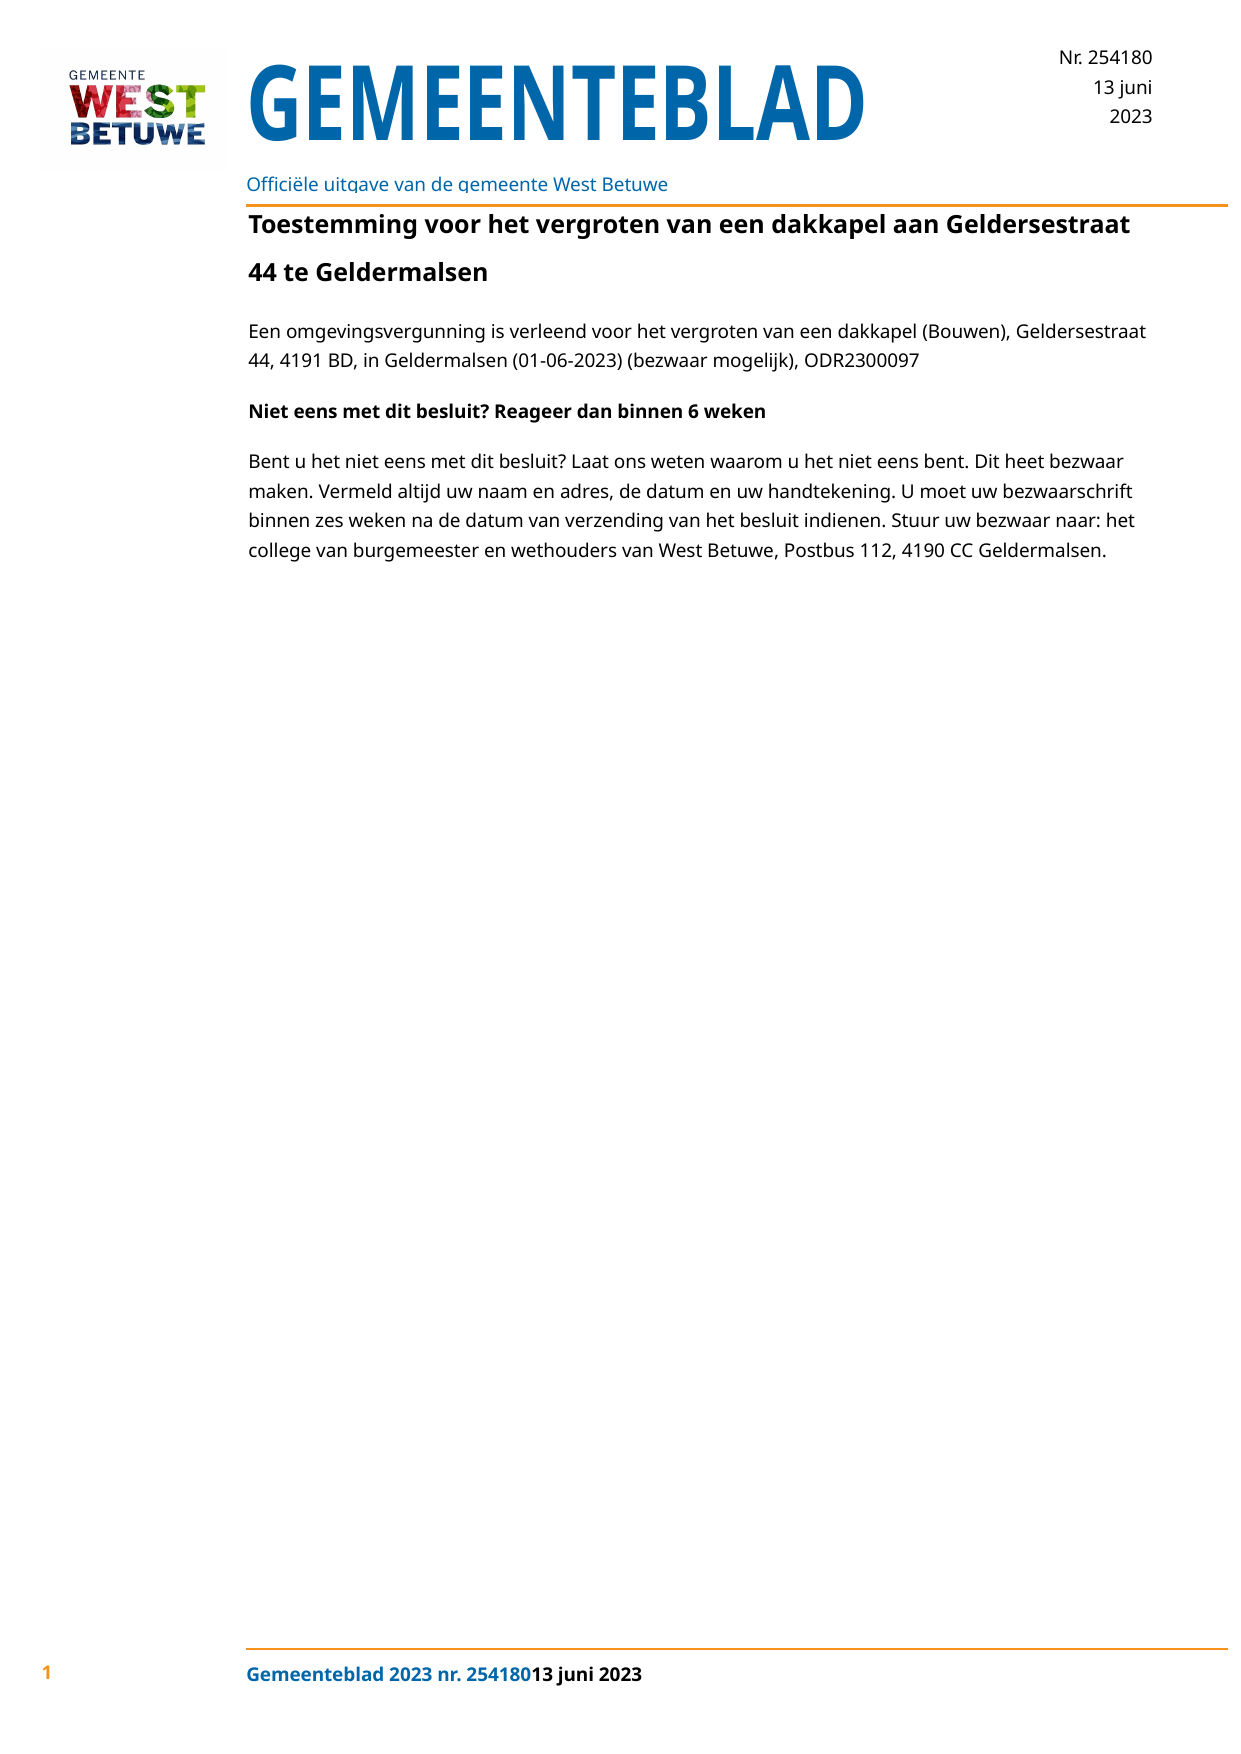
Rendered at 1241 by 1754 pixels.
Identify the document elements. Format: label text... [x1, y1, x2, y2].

text Toestemming voor het vergroten van een dakkapel aan Geldersestraat 44 te Geldermalsen [248, 207, 1152, 288]
picture [41, 47, 231, 172]
text Bent u het niet eens met dit besluit? Laat ons weten waarom u het niet eens bent. Dit heet bezwaar maken. Vermeld altijd uw naam en adres, de datum en uw handtekening. U moet uw bezwaarschrift binnen zes weken na de datum van verzending van het besluit indienen. Stuur uw bezwaar naar: het college van burgemeester en wethouders van West Betuwe, Postbus 112, 4190 CC Geldermalsen. [248, 448, 1152, 563]
text Een omgevingsvergunning is verleend voor het vergroten van een dakkapel (Bouwen), Geldersestraat 44, 4191 BD, in Geldermalsen (01-06-2023) (bezwaar mogelijk), ODR2300097 [248, 318, 1152, 373]
text Niet eens met dit besluit? Reageer dan binnen 6 weken [248, 398, 1152, 424]
